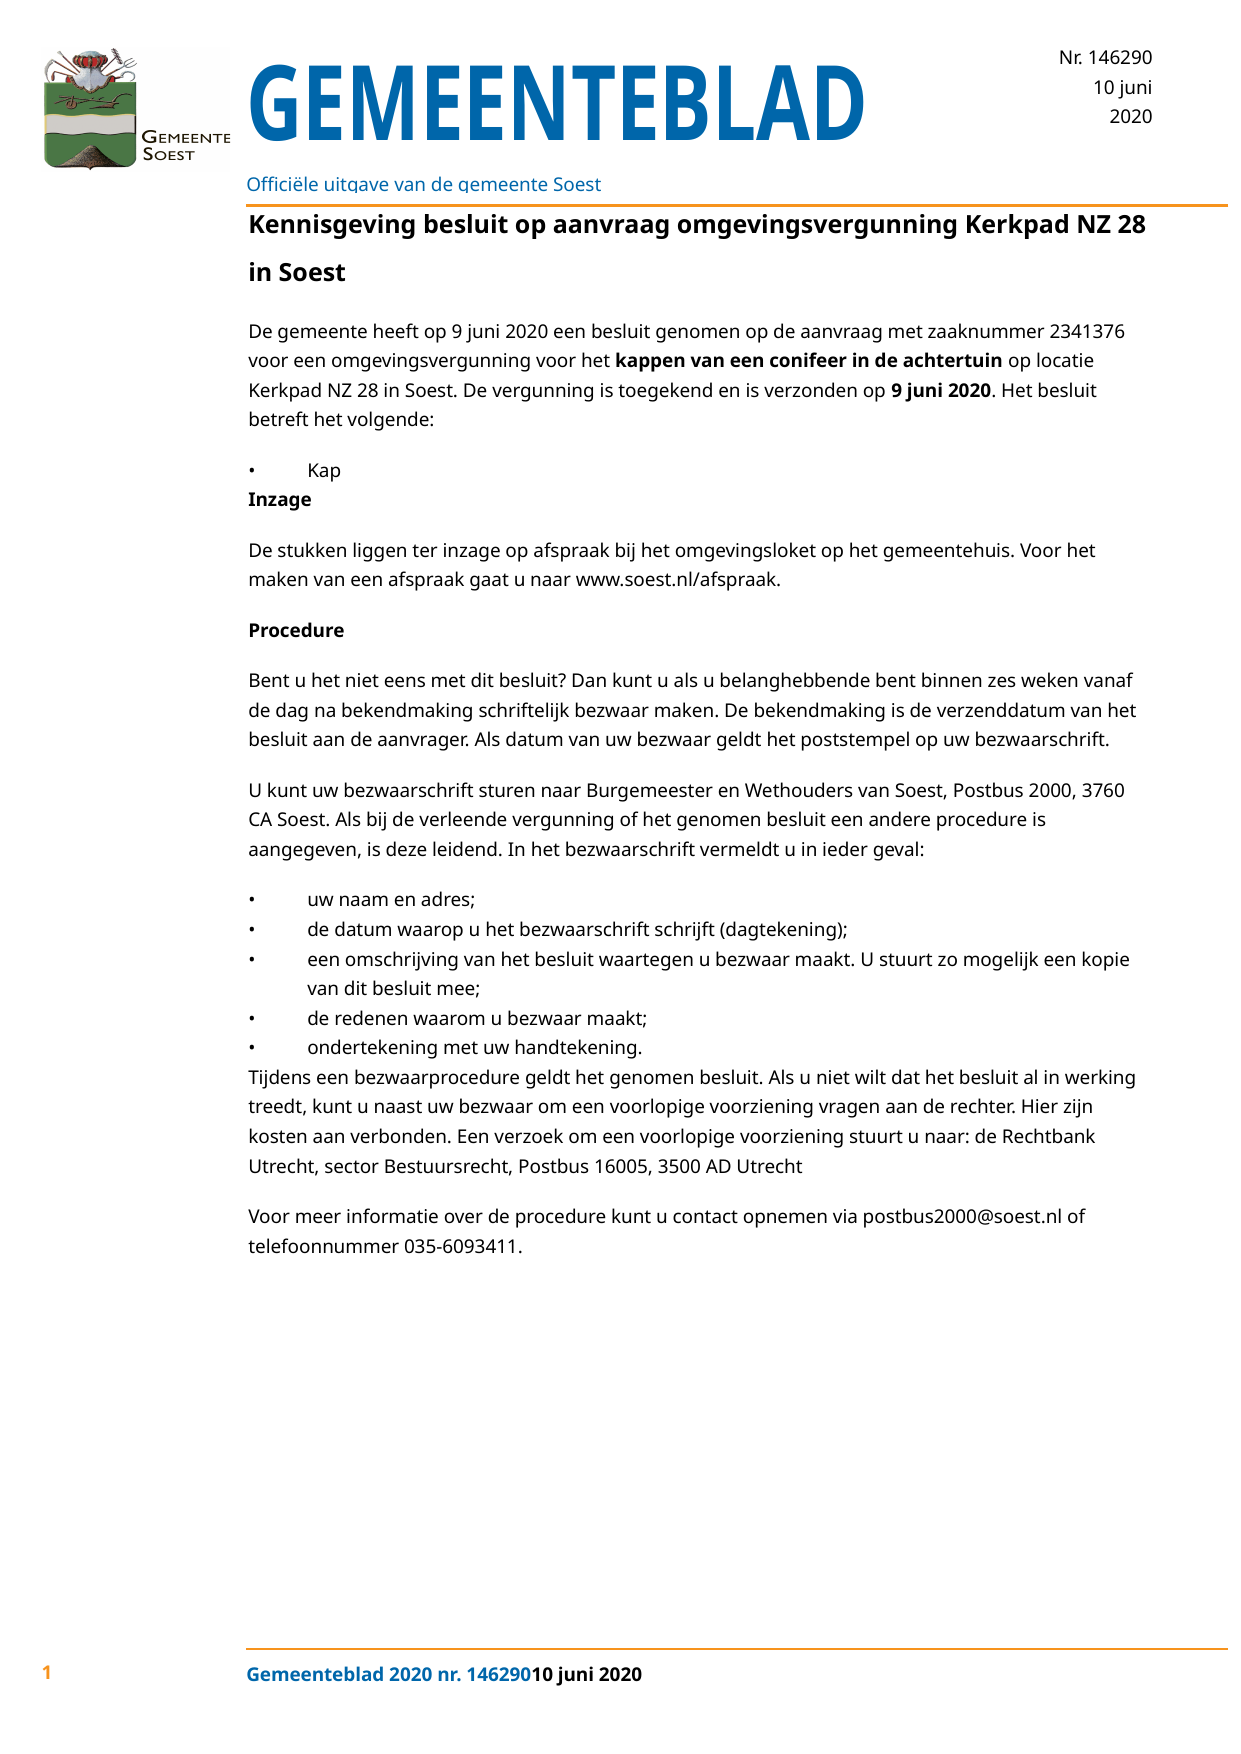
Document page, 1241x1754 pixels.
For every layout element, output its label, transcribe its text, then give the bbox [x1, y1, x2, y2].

list een omschrijving van het besluit waartegen u bezwaar maakt. U stuurt zo mogelijk een kopie van dit besluit mee; [248, 946, 1152, 1001]
picture [41, 47, 231, 172]
text Bent u het niet eens met dit besluit? Dan kunt u als u belanghebbende bent binnen zes weken vanaf de dag na bekendmaking schriftelijk bezwaar maken. De bekendmaking is de verzenddatum van het besluit aan de aanvrager. Als datum van uw bezwaar geldt het poststempel op uw bezwaarschrift. [248, 667, 1152, 752]
text De stukken liggen ter inzage op afspraak bij het omgevingsloket op het gemeentehuis. Voor het maken van een afspraak gaat u naar www.soest.nl/afspraak. [248, 537, 1152, 592]
text Tijdens een bezwaarprocedure geldt het genomen besluit. Als u niet wilt dat het besluit al in werking treedt, kunt u naast uw bezwaar om een voorlopige voorziening vragen aan de rechter. Hier zijn kosten aan verbonden. Een verzoek om een voorlopige voorziening stuurt u naar: de Rechtbank Utrecht, sector Bestuursrecht, Postbus 16005, 3500 AD Utrecht [248, 1064, 1152, 1179]
list uw naam en adres; [248, 887, 1152, 912]
list ondertekening met uw handtekening. [248, 1034, 1152, 1060]
list Kap [248, 457, 1152, 483]
text Kennisgeving besluit op aanvraag omgevingsvergunning Kerkpad NZ 28 in Soest [248, 207, 1152, 288]
text Voor meer informatie over de procedure kunt u contact opnemen via postbus2000@soest.nl of telefoonnummer 035-6093411. [248, 1203, 1152, 1259]
text U kunt uw bezwaarschrift sturen naar Burgemeester en Wethouders van Soest, Postbus 2000, 3760 CA Soest. Als bij de verleende vergunning of het genomen besluit een andere procedure is aangegeven, is deze leidend. In het bezwaarschrift vermeldt u in ieder geval: [248, 777, 1152, 862]
list de datum waarop u het bezwaarschrift schrijft (dagtekening); [248, 916, 1152, 942]
text De gemeente heeft op 9 juni 2020 een besluit genomen op de aanvraag met zaaknummer 2341376 voor een omgevingsvergunning voor het kappen van een conifeer in de achtertuin op locatie Kerkpad NZ 28 in Soest. De vergunning is toegekend en is verzonden op 9 juni 2020. Het besluit betreft het volgende: [248, 318, 1152, 432]
text Procedure [248, 617, 1152, 643]
text Inzage [248, 487, 1152, 512]
list de redenen waarom u bezwaar maakt; [248, 1005, 1152, 1031]
